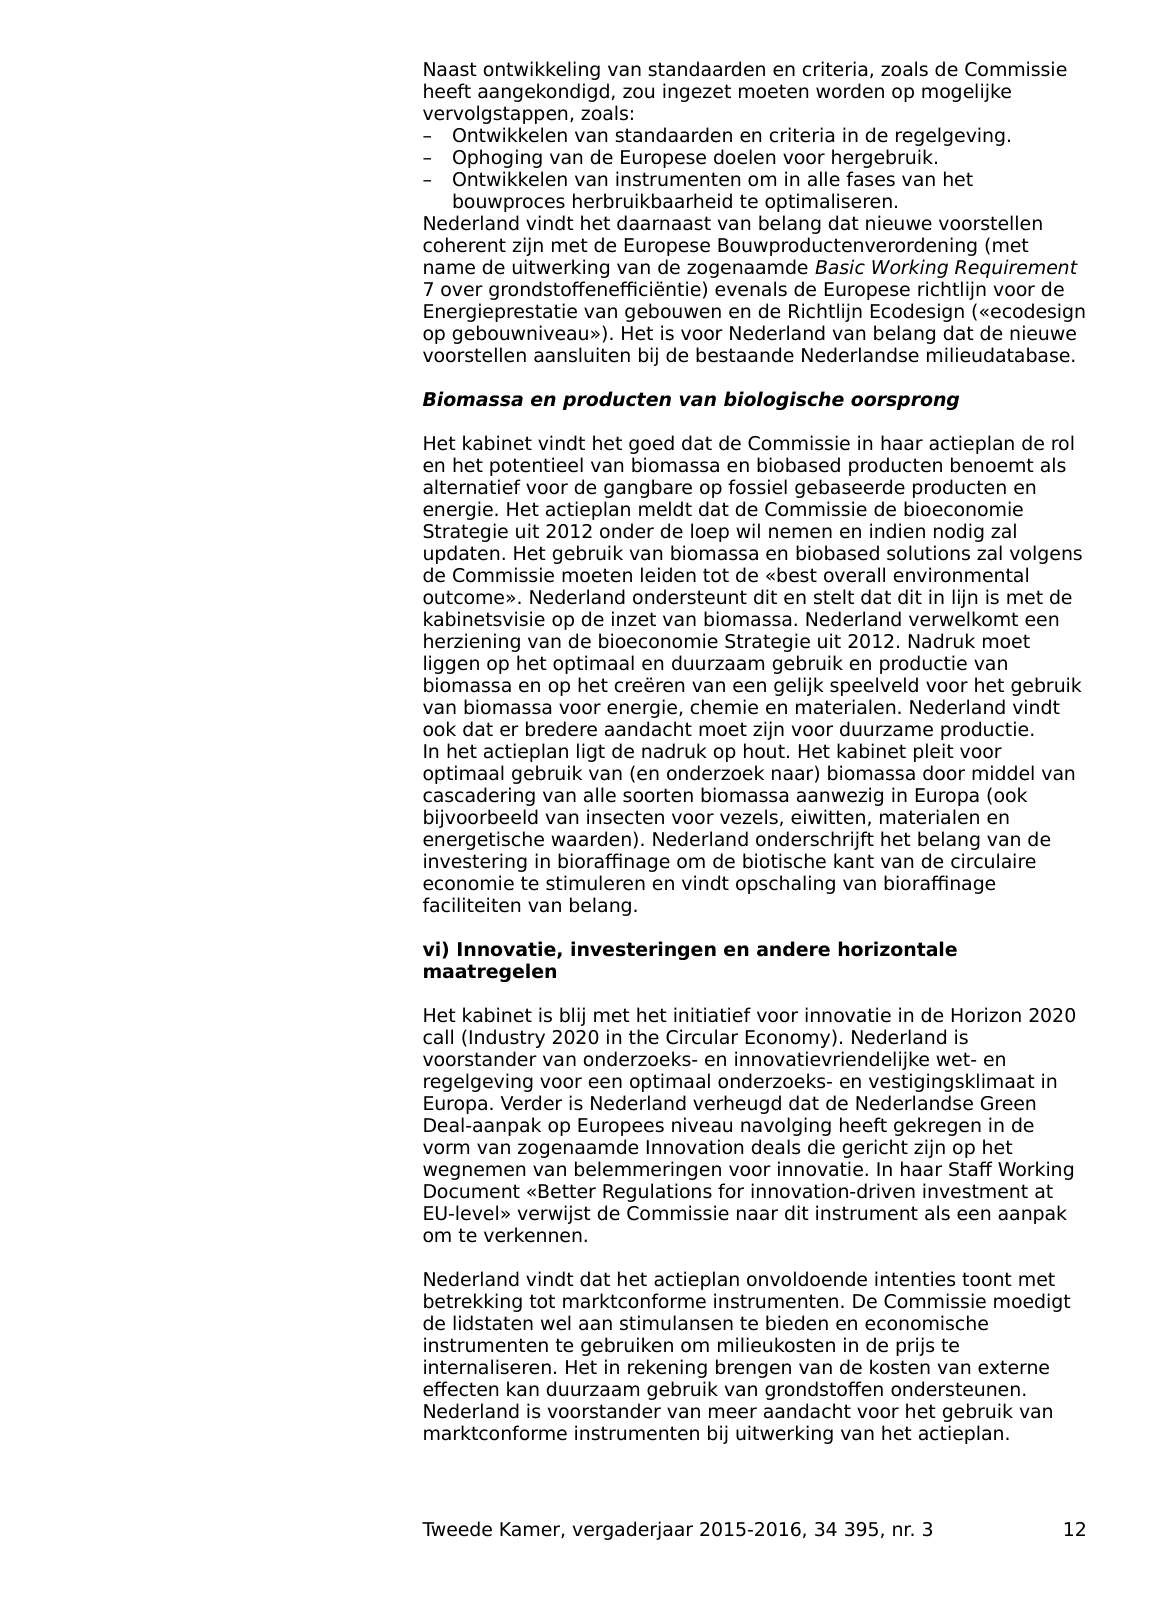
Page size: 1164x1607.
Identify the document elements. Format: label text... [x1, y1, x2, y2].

text Nederland vindt het daarnaast van belang dat nieuwe voorstellen coherent zijn met de Europese Bouwproductenverordening (met name de uitwerking van de zogenaamde Basic Working Requirement 7 over grondstoffenefficiëntie) evenals de Europese richtlijn voor de Energieprestatie van gebouwen en de Richtlijn Ecodesign («ecodesign op gebouwniveau»). Het is voor Nederland van belang dat de nieuwe voorstellen aansluiten bij de bestaande Nederlandse milieudatabase. [422, 213, 1087, 367]
text – Ontwikkelen van standaarden en criteria in de regelgeving. [422, 125, 1087, 147]
text Het kabinet is blij met het initiatief voor innovatie in de Horizon 2020 call (Industry 2020 in the Circular Economy). Nederland is voorstander van onderzoeks- en innovatievriendelijke wet- en regelgeving voor een optimaal onderzoeks- en vestigingsklimaat in Europa. Verder is Nederland verheugd dat de Nederlandse Green Deal-aanpak op Europees niveau navolging heeft gekregen in de vorm van zogenaamde Innovation deals die gericht zijn op het wegnemen van belemmeringen voor innovatie. In haar Staff Working Document «Better Regulations for innovation-driven investment at EU-level» verwijst de Commissie naar dit instrument als een aanpak om te verkennen. [422, 1005, 1087, 1247]
subtitle Biomassa en producten van biologische oorsprong [422, 389, 1087, 411]
text In het actieplan ligt de nadruk op hout. Het kabinet pleit voor optimaal gebruik van (en onderzoek naar) biomassa door middel van cascadering van alle soorten biomassa aanwezig in Europa (ook bijvoorbeeld van insecten voor vezels, eiwitten, materialen en energetische waarden). Nederland onderschrijft het belang van de investering in bioraffinage om de biotische kant van de circulaire economie te stimuleren en vindt opschaling van bioraffinage faciliteiten van belang. [422, 741, 1087, 917]
text – Ophoging van de Europese doelen voor hergebruik. [422, 147, 1087, 169]
subtitle vi) Innovatie, investeringen en andere horizontale maatregelen [422, 939, 1087, 983]
text Naast ontwikkeling van standaarden en criteria, zoals de Commissie heeft aangekondigd, zou ingezet moeten worden op mogelijke vervolgstappen, zoals: [422, 59, 1087, 125]
text Nederland vindt dat het actieplan onvoldoende intenties toont met betrekking tot marktconforme instrumenten. De Commissie moedigt de lidstaten wel aan stimulansen te bieden en economische instrumenten te gebruiken om milieukosten in de prijs te internaliseren. Het in rekening brengen van de kosten van externe effecten kan duurzaam gebruik van grondstoffen ondersteunen. Nederland is voorstander van meer aandacht voor het gebruik van marktconforme instrumenten bij uitwerking van het actieplan. [422, 1269, 1087, 1445]
text – Ontwikkelen van instrumenten om in alle fases van het bouwproces herbruikbaarheid te optimaliseren. [422, 169, 1087, 213]
text Het kabinet vindt het goed dat de Commissie in haar actieplan de rol en het potentieel van biomassa en biobased producten benoemt als alternatief voor de gangbare op fossiel gebaseerde producten en energie. Het actieplan meldt dat de Commissie de bioeconomie Strategie uit 2012 onder de loep wil nemen en indien nodig zal updaten. Het gebruik van biomassa en biobased solutions zal volgens de Commissie moeten leiden tot de «best overall environmental outcome». Nederland ondersteunt dit en stelt dat dit in lijn is met de kabinetsvisie op de inzet van biomassa. Nederland verwelkomt een herziening van de bioeconomie Strategie uit 2012. Nadruk moet liggen op het optimaal en duurzaam gebruik en productie van biomassa en op het creëren van een gelijk speelveld voor het gebruik van biomassa voor energie, chemie en materialen. Nederland vindt ook dat er bredere aandacht moet zijn voor duurzame productie. [422, 433, 1087, 741]
